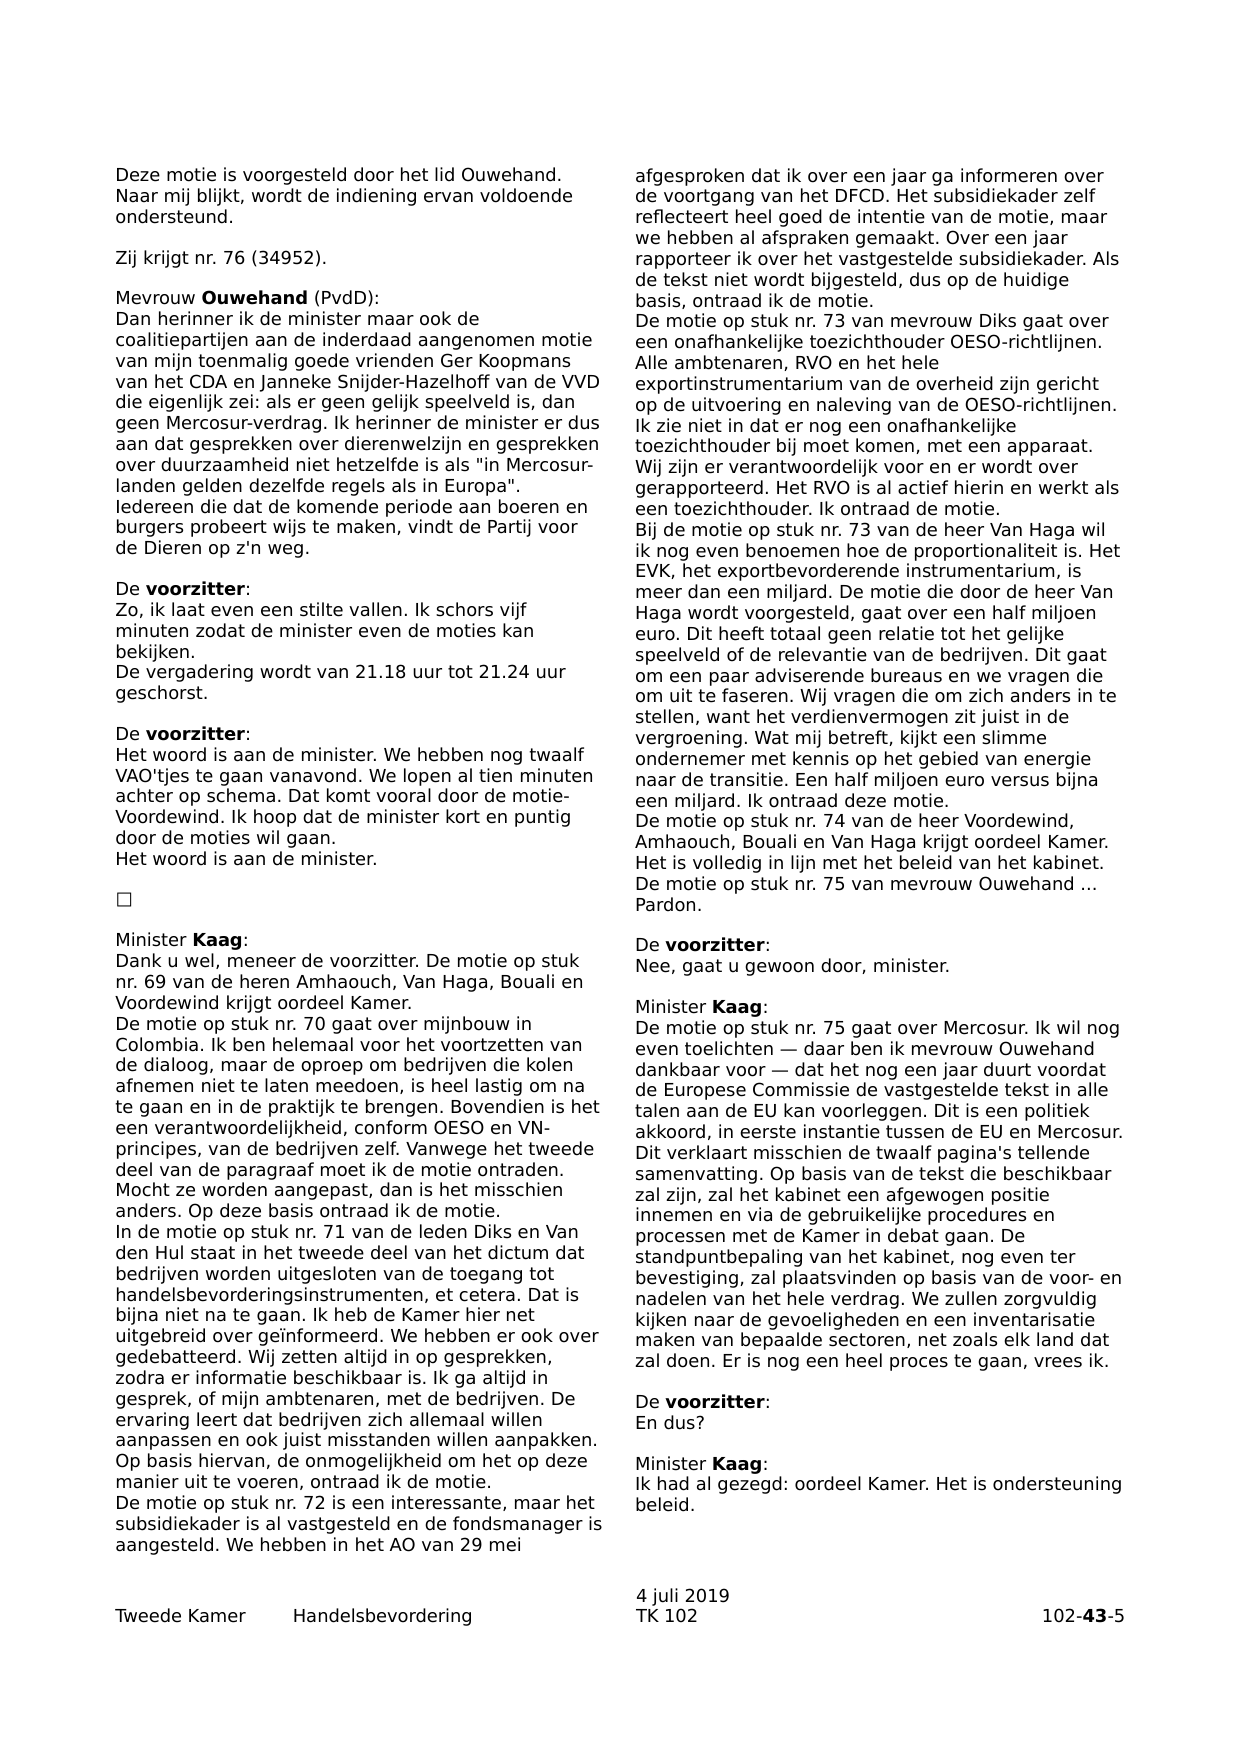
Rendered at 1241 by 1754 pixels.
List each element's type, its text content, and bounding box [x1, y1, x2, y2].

text afgesproken dat ik over een jaar ga informeren over de voortgang van het DFCD. Het subsidiekader zelf reflecteert heel goed de intentie van de motie, maar we hebben al afspraken gemaakt. Over een jaar rapporteer ik over het vastgestelde subsidiekader. Als de tekst niet wordt bijgesteld, dus op de huidige basis, ontraad ik de motie. [635, 165, 1125, 311]
text Nee, gaat u gewoon door, minister. [635, 956, 1125, 977]
text En dus? [635, 1412, 1125, 1433]
text De voorzitter: [635, 1392, 1125, 1412]
text De motie op stuk nr. 75 van mevrouw Ouwehand ... Pardon. [635, 874, 1125, 915]
text Dan herinner ik de minister maar ook de coalitiepartijen aan de inderdaad aangenomen motie van mijn toenmalig goede vrienden Ger Koopmans van het CDA en Janneke Snijder-Hazelhoff van de VVD die eigenlijk zei: als er geen gelijk speelveld is, dan geen Mercosur-verdrag. Ik herinner de minister er dus aan dat gesprekken over dierenwelzijn en gesprekken over duurzaamheid niet hetzelfde is als "in Mercosur-landen gelden dezelfde regels als in Europa". Iedereen die dat de komende periode aan boeren en burgers probeert wijs te maken, vindt de Partij voor de Dieren op z'n weg. [115, 309, 605, 559]
text Minister Kaag: [635, 997, 1125, 1018]
text De motie op stuk nr. 70 gaat over mijnbouw in Colombia. Ik ben helemaal voor het voortzetten van de dialoog, maar de oproep om bedrijven die kolen afnemen niet te laten meedoen, is heel lastig om na te gaan en in de praktijk te brengen. Bovendien is het een verantwoordelijkheid, conform OESO en VN-principes, van de bedrijven zelf. Vanwege het tweede deel van de paragraaf moet ik de motie ontraden. Mocht ze worden aangepast, dan is het misschien anders. Op deze basis ontraad ik de motie. [115, 1013, 605, 1222]
text Zij krijgt nr. 76 (34952). [115, 247, 605, 268]
text In de motie op stuk nr. 71 van de leden Diks en Van den Hul staat in het tweede deel van het dictum dat bedrijven worden uitgesloten van de toegang tot handelsbevorderingsinstrumenten, et cetera. Dat is bijna niet na te gaan. Ik heb de Kamer hier net uitgebreid over geïnformeerd. We hebben er ook over gedebatteerd. Wij zetten altijd in op gesprekken, zodra er informatie beschikbaar is. Ik ga altijd in gesprek, of mijn ambtenaren, met de bedrijven. De ervaring leert dat bedrijven zich allemaal willen aanpassen en ook juist misstanden willen aanpakken. Op basis hiervan, de onmogelijkheid om het op deze manier uit te voeren, ontraad ik de motie. [115, 1222, 605, 1493]
text Het woord is aan de minister. We hebben nog twaalf VAO'tjes te gaan vanavond. We lopen al tien minuten achter op schema. Dat komt vooral door de motie-Voordewind. Ik hoop dat de minister kort en puntig door de moties wil gaan. [115, 744, 605, 849]
text Dank u wel, meneer de voorzitter. De motie op stuk nr. 69 van de heren Amhaouch, Van Haga, Bouali en Voordewind krijgt oordeel Kamer. [115, 951, 605, 1013]
text Het woord is aan de minister. [115, 849, 605, 869]
text De motie op stuk nr. 74 van de heer Voordewind, Amhaouch, Bouali en Van Haga krijgt oordeel Kamer. Het is volledig in lijn met het beleid van het kabinet. [635, 811, 1125, 874]
text De voorzitter: [115, 724, 605, 744]
text De motie op stuk nr. 72 is een interessante, maar het subsidiekader is al vastgesteld en de fondsmanager is aangesteld. We hebben in het AO van 29 mei [115, 1493, 605, 1555]
text ⬜ [115, 889, 605, 910]
text Zo, ik laat even een stilte vallen. Ik schors vijf minuten zodat de minister even de moties kan bekijken. [115, 600, 605, 662]
text De vergadering wordt van 21.18 uur tot 21.24 uur geschorst. [115, 662, 605, 704]
text Deze motie is voorgesteld door het lid Ouwehand. Naar mij blijkt, wordt de indiening ervan voldoende ondersteund. [115, 165, 605, 227]
text De voorzitter: [635, 935, 1125, 956]
text De motie op stuk nr. 75 gaat over Mercosur. Ik wil nog even toelichten — daar ben ik mevrouw Ouwehand dankbaar voor — dat het nog een jaar duurt voordat de Europese Commissie de vastgestelde tekst in alle talen aan de EU kan voorleggen. Dit is een politiek akkoord, in eerste instantie tussen de EU en Mercosur. Dit verklaart misschien de twaalf pagina's tellende samenvatting. Op basis van de tekst die beschikbaar zal zijn, zal het kabinet een afgewogen positie innemen en via de gebruikelijke procedures en processen met de Kamer in debat gaan. De standpuntbepaling van het kabinet, nog even ter bevestiging, zal plaatsvinden op basis van de voor- en nadelen van het hele verdrag. We zullen zorgvuldig kijken naar de gevoeligheden en een inventarisatie maken van bepaalde sectoren, net zoals elk land dat zal doen. Er is nog een heel proces te gaan, vrees ik. [635, 1018, 1125, 1372]
text Bij de motie op stuk nr. 73 van de heer Van Haga wil ik nog even benoemen hoe de proportionaliteit is. Het EVK, het exportbevorderende instrumentarium, is meer dan een miljard. De motie die door de heer Van Haga wordt voorgesteld, gaat over een half miljoen euro. Dit heeft totaal geen relatie tot het gelijke speelveld of de relevantie van de bedrijven. Dit gaat om een paar adviserende bureaus en we vragen die om uit te faseren. Wij vragen die om zich anders in te stellen, want het verdienvermogen zit juist in de vergroening. Wat mij betreft, kijkt een slimme ondernemer met kennis op het gebied van energie naar de transitie. Een half miljoen euro versus bijna een miljard. Ik ontraad deze motie. [635, 519, 1125, 811]
text Minister Kaag: [115, 930, 605, 951]
text Mevrouw Ouwehand (PvdD): [115, 288, 605, 309]
text Ik had al gezegd: oordeel Kamer. Het is ondersteuning beleid. [635, 1474, 1125, 1516]
text De voorzitter: [115, 579, 605, 600]
text De motie op stuk nr. 73 van mevrouw Diks gaat over een onafhankelijke toezichthouder OESO-richtlijnen. Alle ambtenaren, RVO en het hele exportinstrumentarium van de overheid zijn gericht op de uitvoering en naleving van de OESO-richtlijnen. Ik zie niet in dat er nog een onafhankelijke toezichthouder bij moet komen, met een apparaat. Wij zijn er verantwoordelijk voor en er wordt over gerapporteerd. Het RVO is al actief hierin en werkt als een toezichthouder. Ik ontraad de motie. [635, 311, 1125, 519]
text Minister Kaag: [635, 1453, 1125, 1474]
